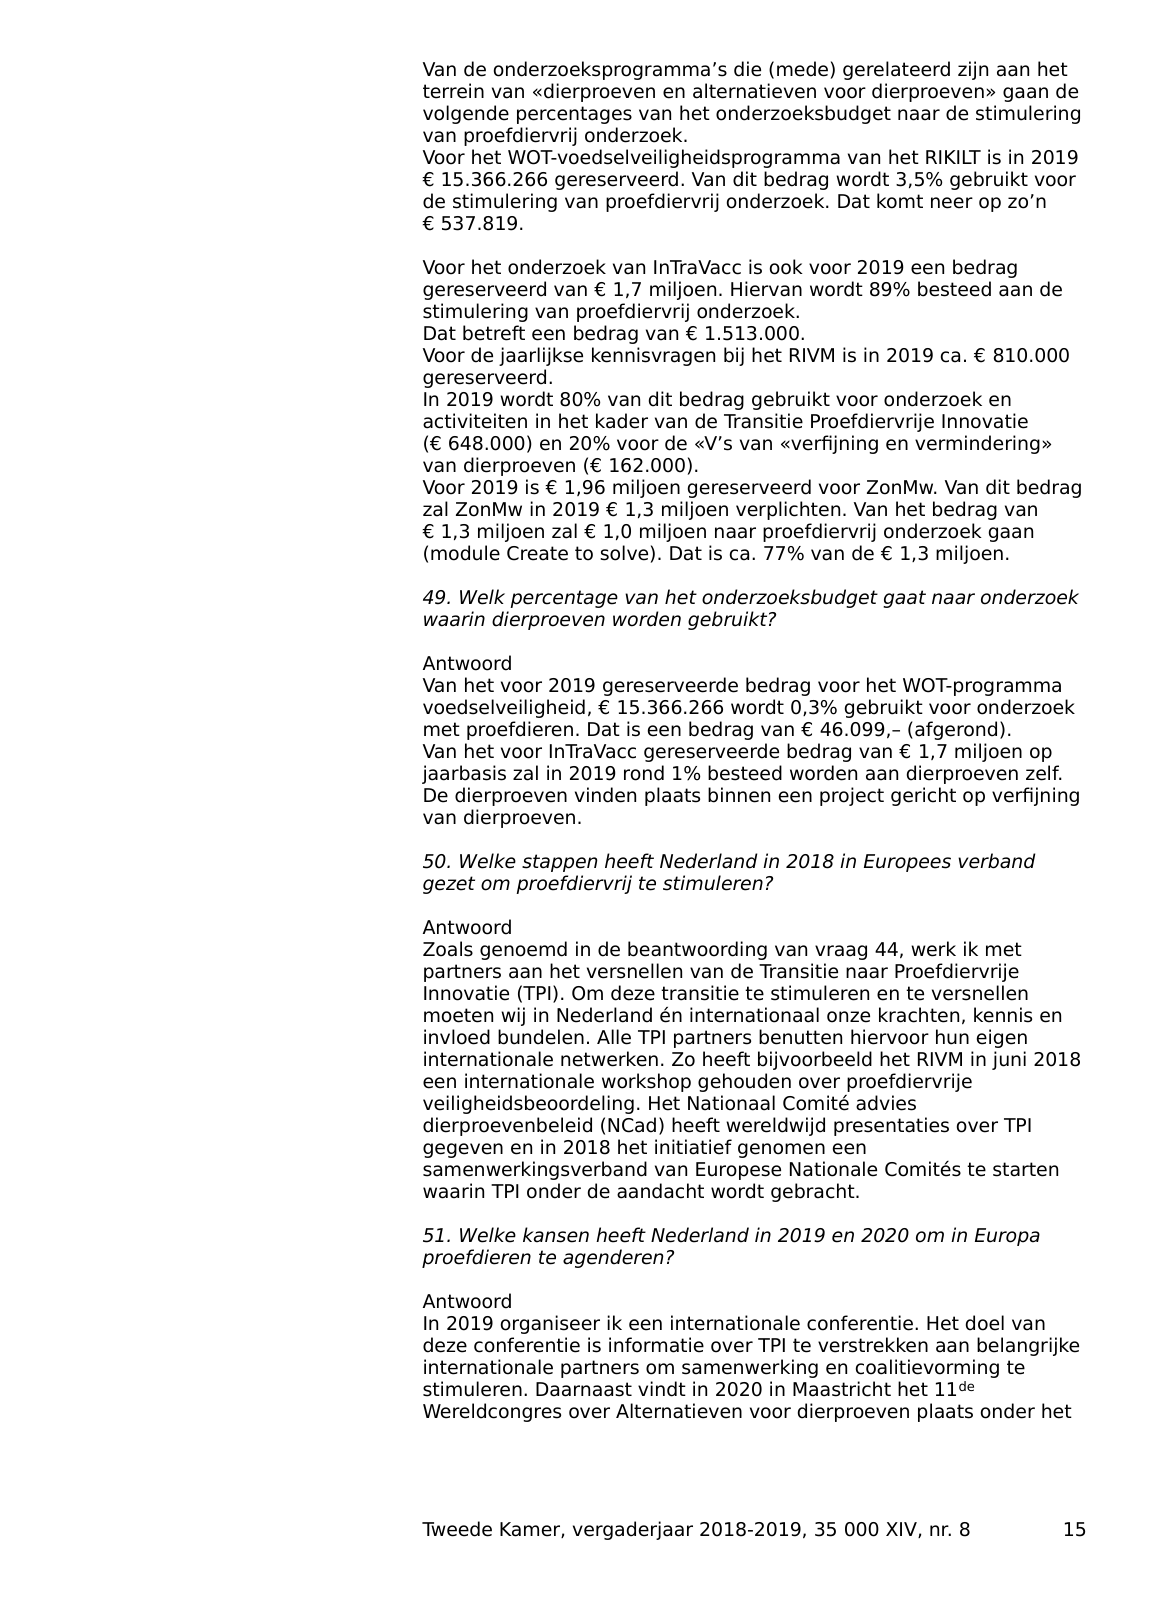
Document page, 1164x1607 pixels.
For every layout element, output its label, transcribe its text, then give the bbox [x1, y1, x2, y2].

text 51. Welke kansen heeft Nederland in 2019 en 2020 om in Europa proefdieren te agenderen? [422, 1225, 1087, 1269]
text Van de onderzoeksprogramma’s die (mede) gerelateerd zijn aan het terrein van «dierproeven en alternatieven voor dierproeven» gaan de volgende percentages van het onderzoeksbudget naar de stimulering van proefdiervrij onderzoek. [422, 59, 1087, 147]
text Van het voor InTraVacc gereserveerde bedrag van € 1,7 miljoen op jaarbasis zal in 2019 rond 1% besteed worden aan dierproeven zelf. De dierproeven vinden plaats binnen een project gericht op verfijning van dierproeven. [422, 741, 1087, 829]
text Voor het WOT-voedselveiligheidsprogramma van het RIKILT is in 2019 € 15.366.266 gereserveerd. Van dit bedrag wordt 3,5% gebruikt voor de stimulering van proefdiervrij onderzoek. Dat komt neer op zo’n € 537.819. [422, 147, 1087, 235]
text Voor de jaarlijkse kennisvragen bij het RIVM is in 2019 ca. € 810.000 gereserveerd. [422, 345, 1087, 389]
text 50. Welke stappen heeft Nederland in 2018 in Europees verband gezet om proefdiervrij te stimuleren? [422, 851, 1087, 895]
text Zoals genoemd in de beantwoording van vraag 44, werk ik met partners aan het versnellen van de Transitie naar Proefdiervrije Innovatie (TPI). Om deze transitie te stimuleren en te versnellen moeten wij in Nederland én internationaal onze krachten, kennis en invloed bundelen. Alle TPI partners benutten hiervoor hun eigen internationale netwerken. Zo heeft bijvoorbeeld het RIVM in juni 2018 een internationale workshop gehouden over proefdiervrije veiligheidsbeoordeling. Het Nationaal Comité advies dierproevenbeleid (NCad) heeft wereldwijd presentaties over TPI gegeven en in 2018 het initiatief genomen een samenwerkingsverband van Europese Nationale Comités te starten waarin TPI onder de aandacht wordt gebracht. [422, 939, 1087, 1203]
text Van het voor 2019 gereserveerde bedrag voor het WOT-programma voedselveiligheid, € 15.366.266 wordt 0,3% gebruikt voor onderzoek met proefdieren. Dat is een bedrag van € 46.099,– (afgerond). [422, 675, 1087, 741]
text Antwoord [422, 1291, 1087, 1313]
text Voor 2019 is € 1,96 miljoen gereserveerd voor ZonMw. Van dit bedrag zal ZonMw in 2019 € 1,3 miljoen verplichten. Van het bedrag van € 1,3 miljoen zal € 1,0 miljoen naar proefdiervrij onderzoek gaan (module Create to solve). Dat is ca. 77% van de € 1,3 miljoen. [422, 477, 1087, 565]
text In 2019 wordt 80% van dit bedrag gebruikt voor onderzoek en activiteiten in het kader van de Transitie Proefdiervrije Innovatie (€ 648.000) en 20% voor de «V’s van «verfijning en vermindering» van dierproeven (€ 162.000). [422, 389, 1087, 477]
text Dat betreft een bedrag van € 1.513.000. [422, 323, 1087, 345]
text In 2019 organiseer ik een internationale conferentie. Het doel van deze conferentie is informatie over TPI te verstrekken aan belangrijke internationale partners om samenwerking en coalitievorming te stimuleren. Daarnaast vindt in 2020 in Maastricht het 11de Wereldcongres over Alternatieven voor dierproeven plaats onder het [422, 1313, 1087, 1423]
text Antwoord [422, 917, 1087, 939]
text 49. Welk percentage van het onderzoeksbudget gaat naar onderzoek waarin dierproeven worden gebruikt? [422, 587, 1087, 631]
text Voor het onderzoek van InTraVacc is ook voor 2019 een bedrag gereserveerd van € 1,7 miljoen. Hiervan wordt 89% besteed aan de stimulering van proefdiervrij onderzoek. [422, 257, 1087, 323]
text Antwoord [422, 653, 1087, 675]
